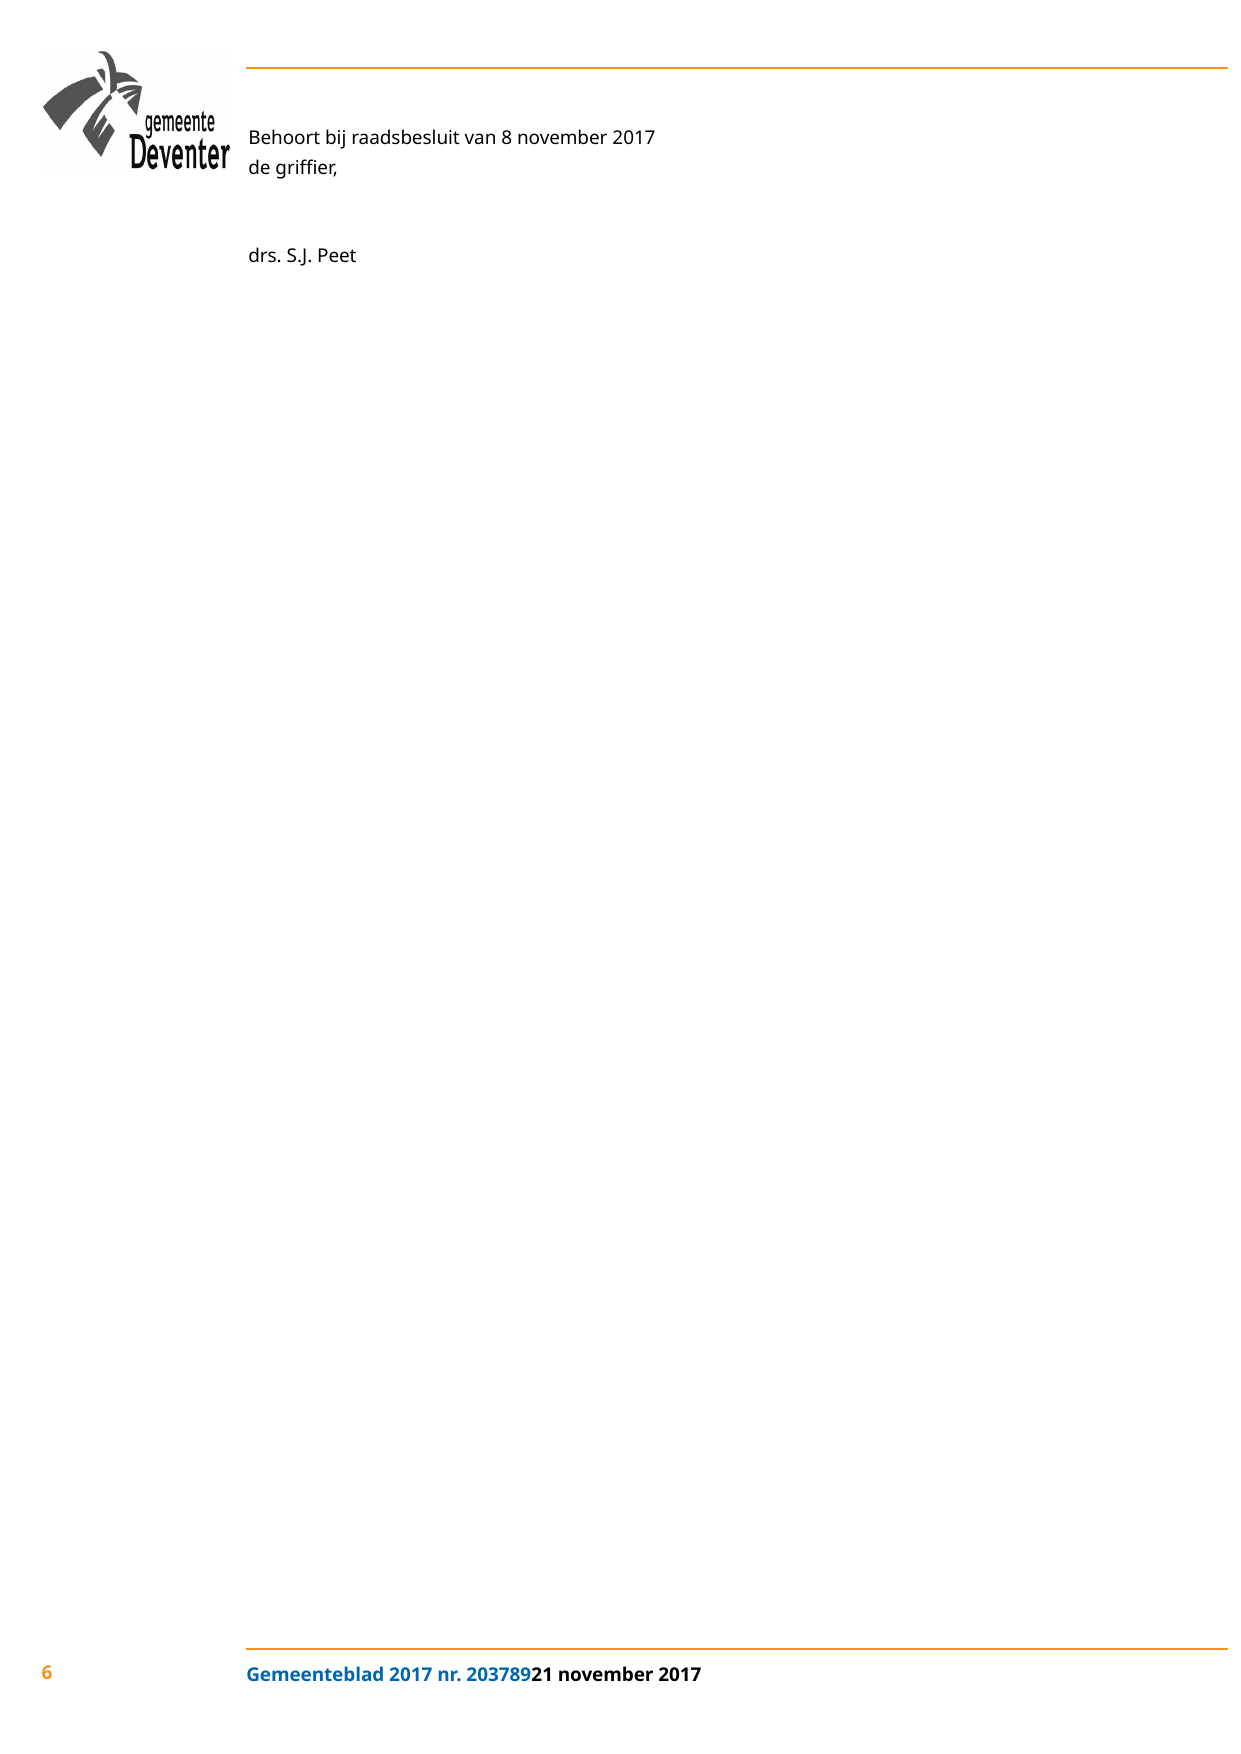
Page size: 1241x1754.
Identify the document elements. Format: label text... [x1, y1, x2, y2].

text de griffier, [248, 154, 1152, 180]
text drs. S.J. Peet [248, 243, 1152, 268]
text Behoort bij raadsbesluit van 8 november 2017 [248, 124, 1152, 150]
picture [41, 47, 231, 172]
